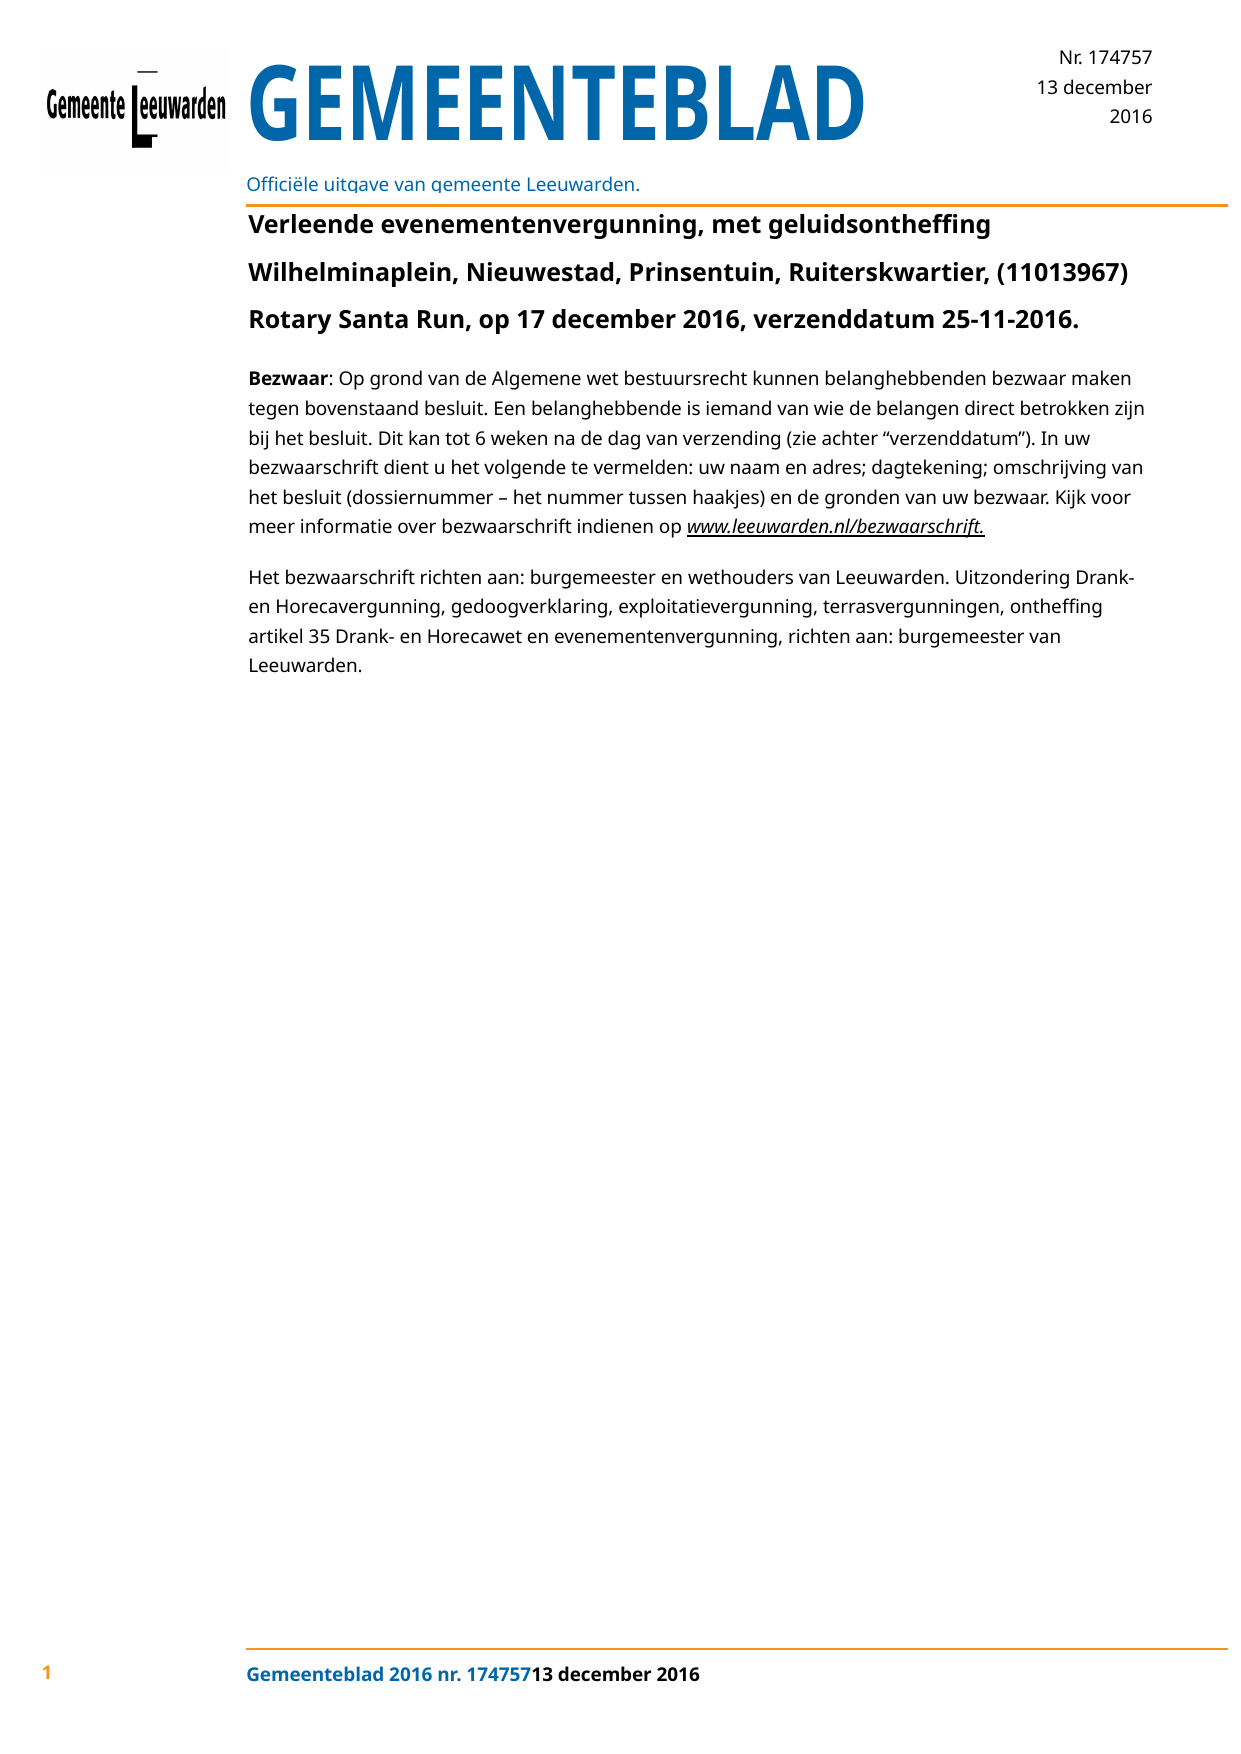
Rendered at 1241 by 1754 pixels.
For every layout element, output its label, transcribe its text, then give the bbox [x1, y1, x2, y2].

text Bezwaar: Op grond van de Algemene wet bestuursrecht kunnen belanghebbenden bezwaar maken tegen bovenstaand besluit. Een belanghebbende is iemand van wie de belangen direct betrokken zijn bij het besluit. Dit kan tot 6 weken na de dag van verzending (zie achter “verzenddatum”). In uw bezwaarschrift dient u het volgende te vermelden: uw naam en adres; dagtekening; omschrijving van het besluit (dossiernummer – het nummer tussen haakjes) en de gronden van uw bezwaar. Kijk voor meer informatie over bezwaarschrift indienen op www.leeuwarden.nl/bezwaarschrift. [248, 366, 1152, 539]
text Het bezwaarschrift richten aan: burgemeester en wethouders van Leeuwarden. Uitzondering Drank- en Horecavergunning, gedoogverklaring, exploitatievergunning, terrasvergunningen, ontheffing artikel 35 Drank- en Horecawet en evenementenvergunning, richten aan: burgemeester van Leeuwarden. [248, 564, 1152, 678]
text Verleende evenementenvergunning, met geluidsontheffing Wilhelminaplein, Nieuwestad, Prinsentuin, Ruiterskwartier, (11013967) Rotary Santa Run, op 17 december 2016, verzenddatum 25-11-2016. [248, 207, 1152, 336]
picture [41, 47, 231, 172]
